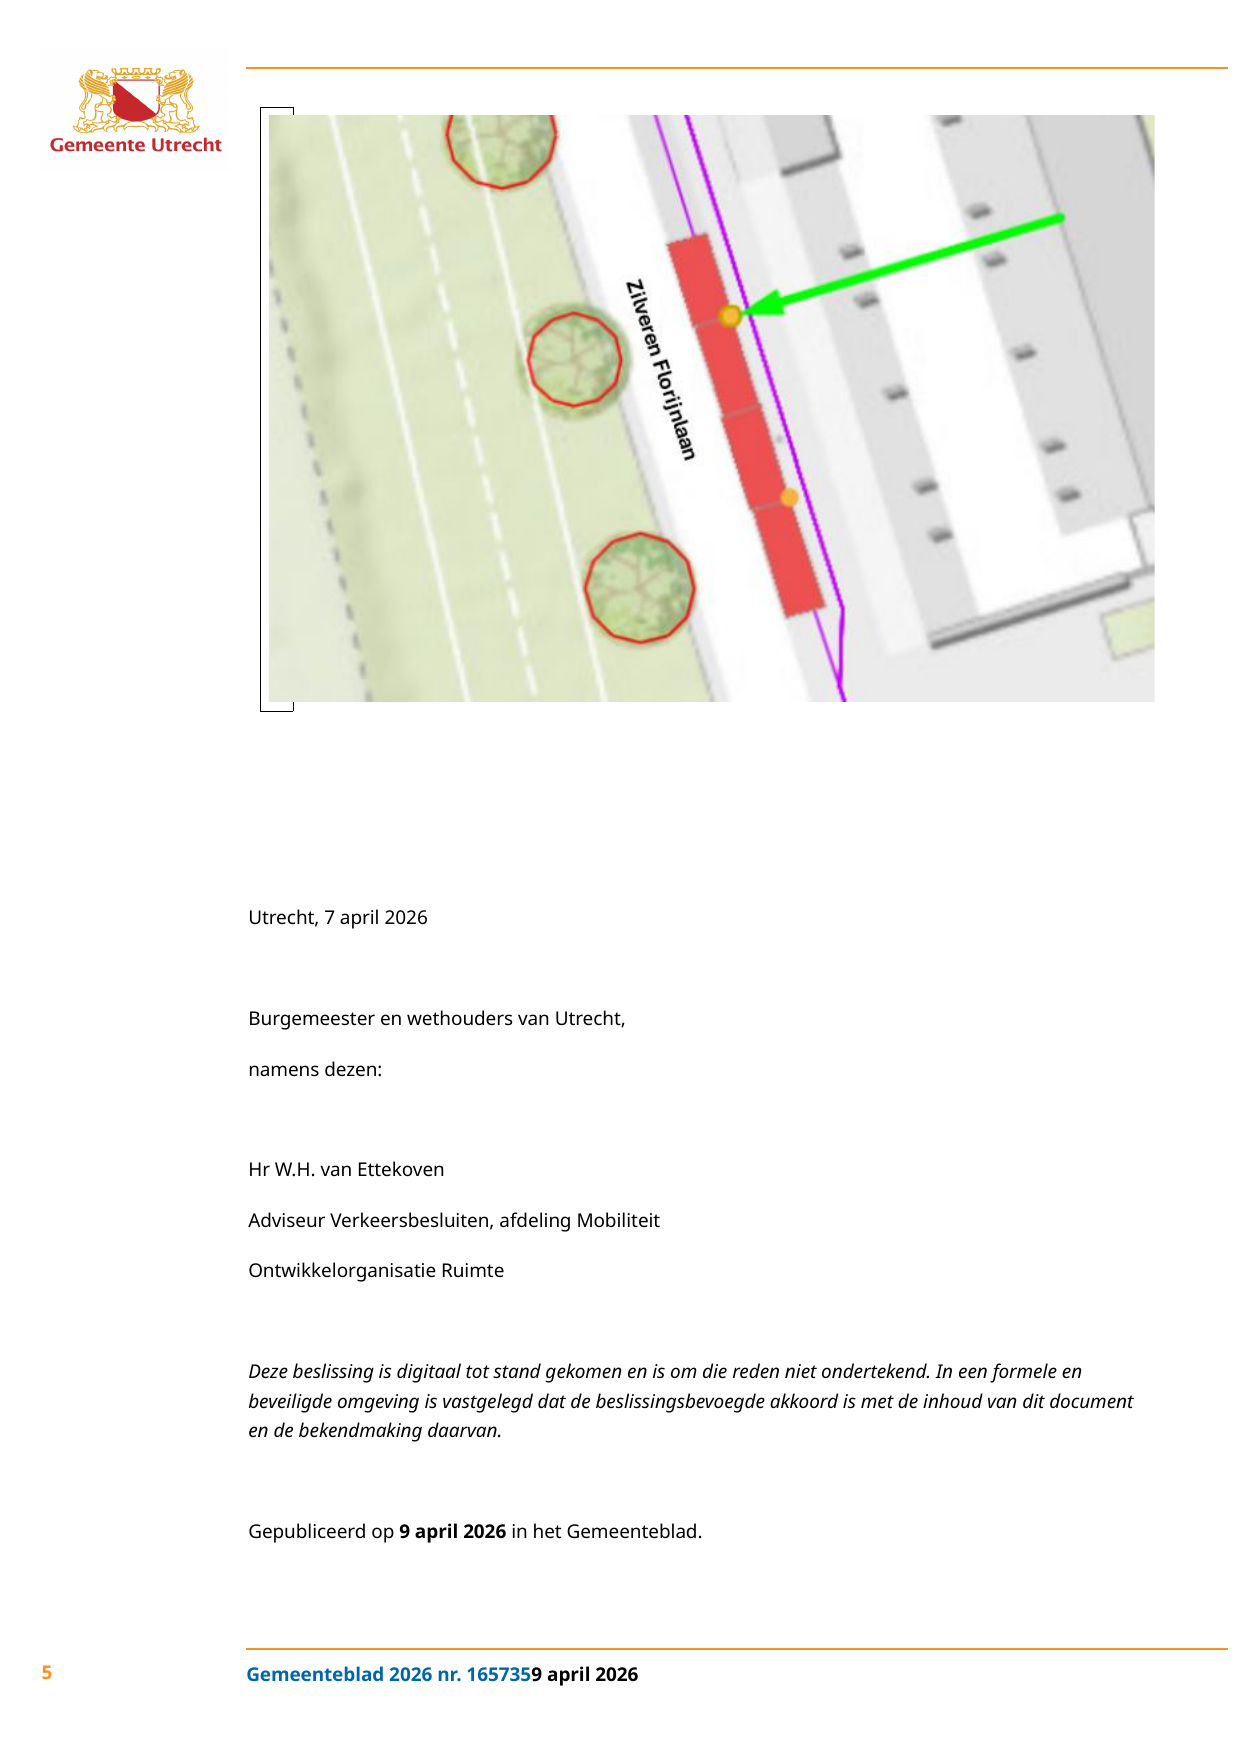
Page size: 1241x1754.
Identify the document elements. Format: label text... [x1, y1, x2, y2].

picture [268, 115, 1155, 702]
text Ontwikkelorganisatie Ruimte [248, 1257, 1152, 1283]
text Deze beslissing is digitaal tot stand gekomen en is om die reden niet ondertekend. In een formele en beveiligde omgeving is vastgelegd dat de beslissingsbevoegde akkoord is met de inhoud van dit document en de bekendmaking daarvan. [248, 1358, 1152, 1443]
text namens dezen: [248, 1056, 1152, 1081]
picture [41, 47, 231, 172]
text Utrecht, 7 april 2026 [248, 904, 1152, 930]
text Hr W.H. van Ettekoven [248, 1157, 1152, 1182]
text Adviseur Verkeersbesluiten, afdeling Mobiliteit [248, 1207, 1152, 1233]
text Gepubliceerd op 9 april 2026 in het Gemeenteblad. [248, 1518, 1152, 1544]
text Burgemeester en wethouders van Utrecht, [248, 1005, 1152, 1031]
